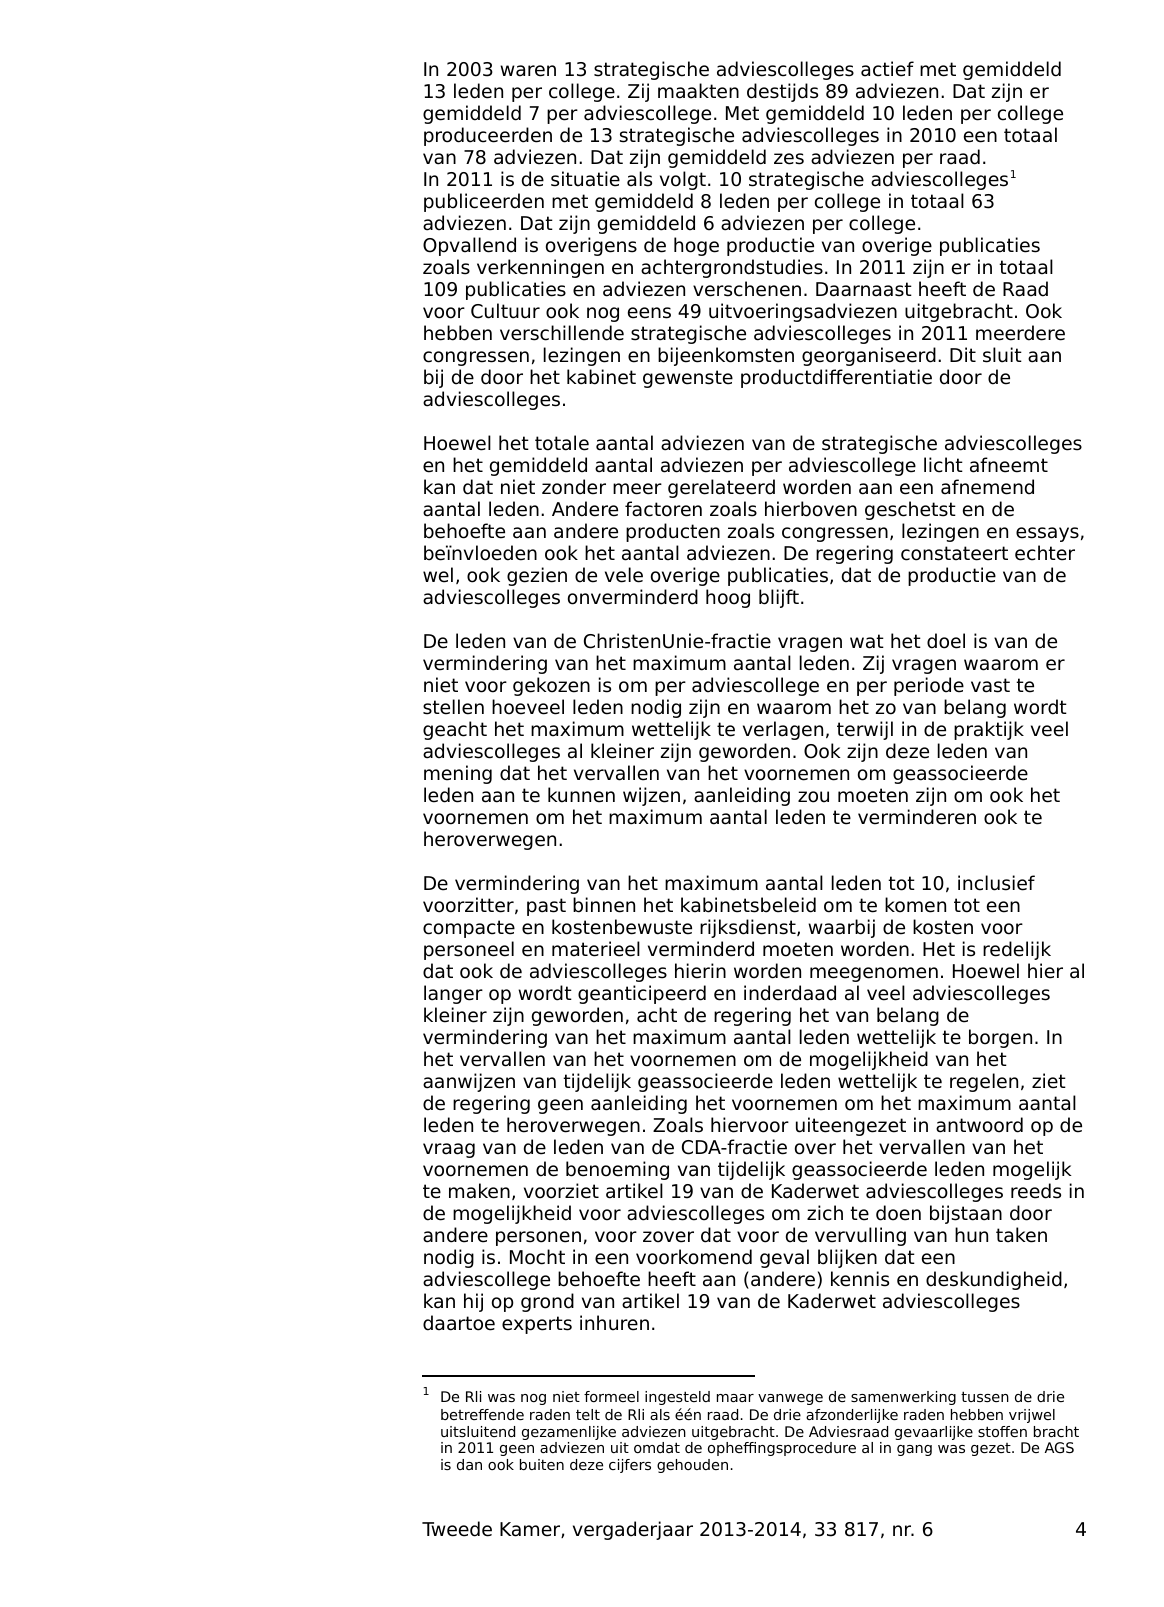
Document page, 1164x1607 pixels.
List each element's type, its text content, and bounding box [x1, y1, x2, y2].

text De Rli was nog niet formeel ingesteld maar vanwege de samenwerking tussen de drie betreffende raden telt de Rli als één raad. De drie afzonderlijke raden hebben vrijwel uitsluitend gezamenlijke adviezen uitgebracht. De Adviesraad gevaarlijke stoffen bracht in 2011 geen adviezen uit omdat de opheffingsprocedure al in gang was gezet. De AGS is dan ook buiten deze cijfers gehouden. [422, 1385, 1087, 1474]
text Hoewel het totale aantal adviezen van de strategische adviescolleges en het gemiddeld aantal adviezen per adviescollege licht afneemt kan dat niet zonder meer gerelateerd worden aan een afnemend aantal leden. Andere factoren zoals hierboven geschetst en de behoefte aan andere producten zoals congressen, lezingen en essays, beïnvloeden ook het aantal adviezen. De regering constateert echter wel, ook gezien de vele overige publicaties, dat de productie van de adviescolleges onverminderd hoog blijft. [422, 433, 1087, 609]
text De vermindering van het maximum aantal leden tot 10, inclusief voorzitter, past binnen het kabinetsbeleid om te komen tot een compacte en kostenbewuste rijksdienst, waarbij de kosten voor personeel en materieel verminderd moeten worden. Het is redelijk dat ook de adviescolleges hierin worden meegenomen. Hoewel hier al langer op wordt geanticipeerd en inderdaad al veel adviescolleges kleiner zijn geworden, acht de regering het van belang de vermindering van het maximum aantal leden wettelijk te borgen. In het vervallen van het voornemen om de mogelijkheid van het aanwijzen van tijdelijk geassocieerde leden wettelijk te regelen, ziet de regering geen aanleiding het voornemen om het maximum aantal leden te heroverwegen. Zoals hiervoor uiteengezet in antwoord op de vraag van de leden van de CDA-fractie over het vervallen van het voornemen de benoeming van tijdelijk geassocieerde leden mogelijk te maken, voorziet artikel 19 van de Kaderwet adviescolleges reeds in de mogelijkheid voor adviescolleges om zich te doen bijstaan door andere personen, voor zover dat voor de vervulling van hun taken nodig is. Mocht in een voorkomend geval blijken dat een adviescollege behoefte heeft aan (andere) kennis en deskundigheid, kan hij op grond van artikel 19 van de Kaderwet adviescolleges daartoe experts inhuren. [422, 873, 1087, 1334]
text In 2011 is de situatie als volgt. 10 strategische adviescolleges publiceerden met gemiddeld 8 leden per college in totaal 63 adviezen. Dat zijn gemiddeld 6 adviezen per college. [422, 169, 1087, 235]
text Opvallend is overigens de hoge productie van overige publicaties zoals verkenningen en achtergrondstudies. In 2011 zijn er in totaal 109 publicaties en adviezen verschenen. Daarnaast heeft de Raad voor Cultuur ook nog eens 49 uitvoeringsadviezen uitgebracht. Ook hebben verschillende strategische adviescolleges in 2011 meerdere congressen, lezingen en bijeenkomsten georganiseerd. Dit sluit aan bij de door het kabinet gewenste productdifferentiatie door de adviescolleges. [422, 235, 1087, 411]
text De leden van de ChristenUnie-fractie vragen wat het doel is van de vermindering van het maximum aantal leden. Zij vragen waarom er niet voor gekozen is om per adviescollege en per periode vast te stellen hoeveel leden nodig zijn en waarom het zo van belang wordt geacht het maximum wettelijk te verlagen, terwijl in de praktijk veel adviescolleges al kleiner zijn geworden. Ook zijn deze leden van mening dat het vervallen van het voornemen om geassocieerde leden aan te kunnen wijzen, aanleiding zou moeten zijn om ook het voornemen om het maximum aantal leden te verminderen ook te heroverwegen. [422, 631, 1087, 851]
text In 2003 waren 13 strategische adviescolleges actief met gemiddeld 13 leden per college. Zij maakten destijds 89 adviezen. Dat zijn er gemiddeld 7 per adviescollege. Met gemiddeld 10 leden per college produceerden de 13 strategische adviescolleges in 2010 een totaal van 78 adviezen. Dat zijn gemiddeld zes adviezen per raad. [422, 59, 1087, 169]
